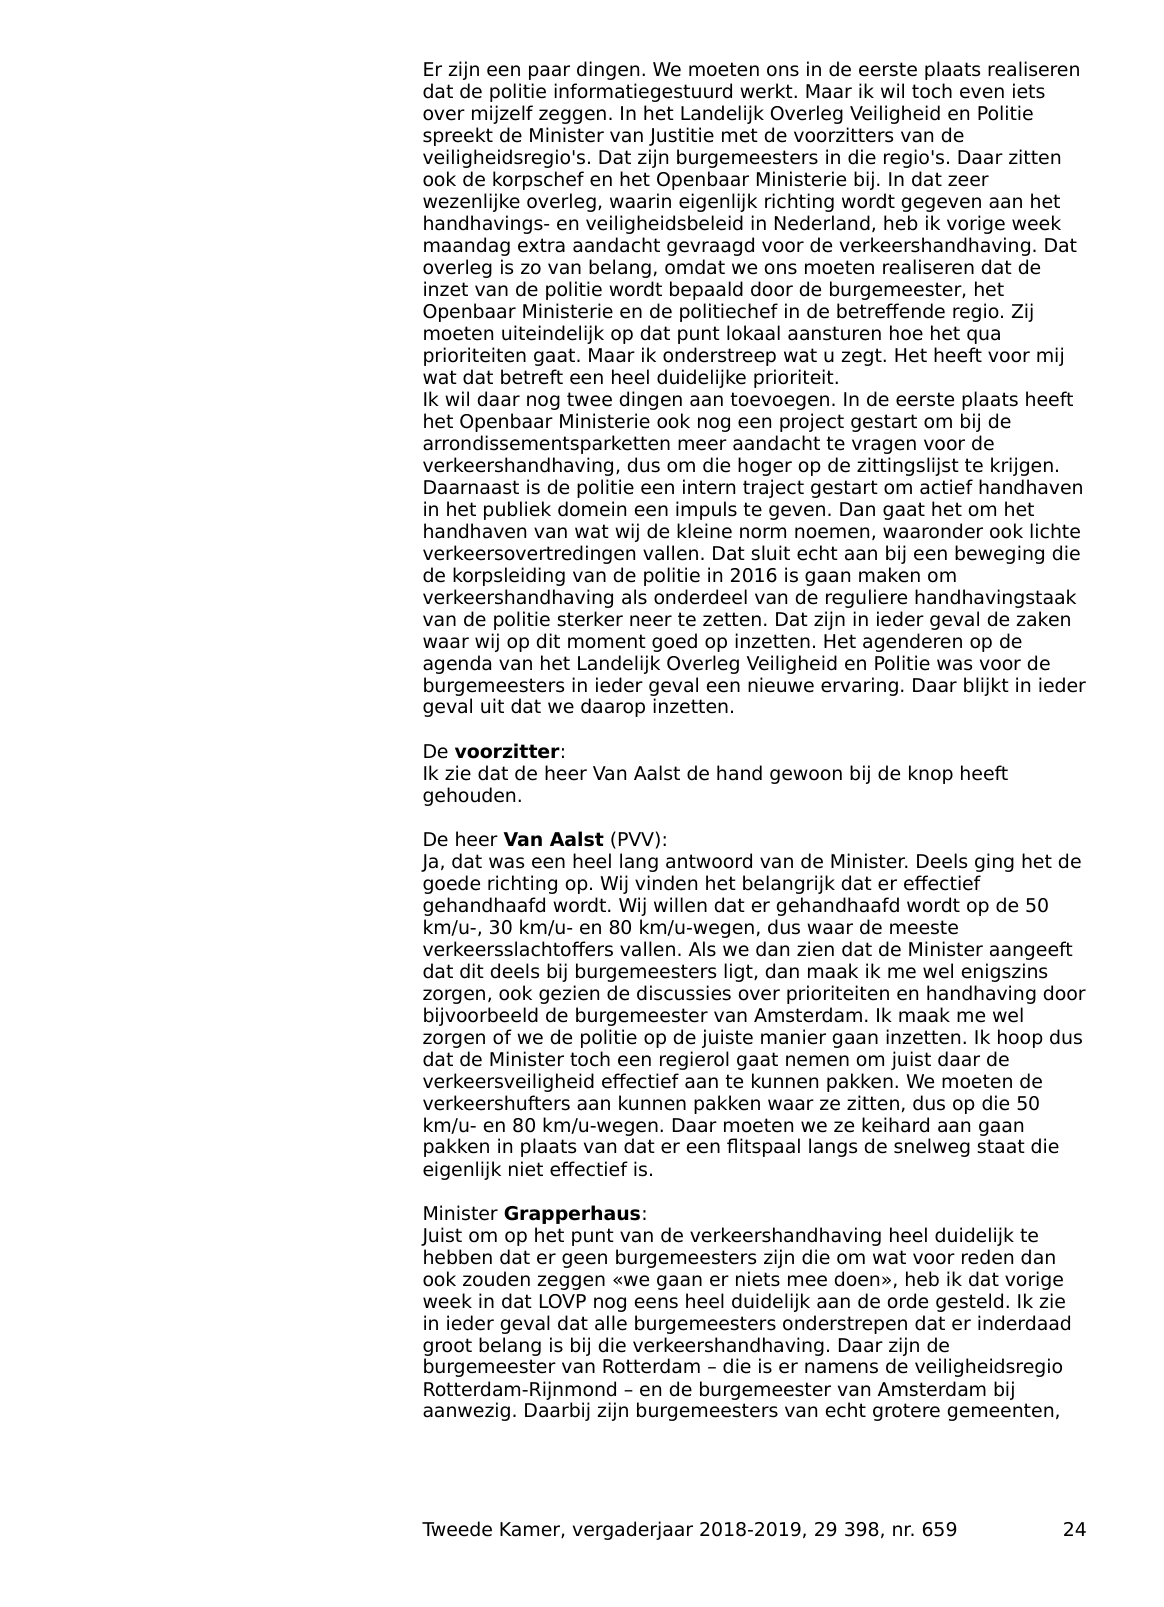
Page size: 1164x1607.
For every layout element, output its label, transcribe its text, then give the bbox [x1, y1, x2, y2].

text Er zijn een paar dingen. We moeten ons in de eerste plaats realiseren dat de politie informatiegestuurd werkt. Maar ik wil toch even iets over mijzelf zeggen. In het Landelijk Overleg Veiligheid en Politie spreekt de Minister van Justitie met de voorzitters van de veiligheidsregio's. Dat zijn burgemeesters in die regio's. Daar zitten ook de korpschef en het Openbaar Ministerie bij. In dat zeer wezenlijke overleg, waarin eigenlijk richting wordt gegeven aan het handhavings- en veiligheidsbeleid in Nederland, heb ik vorige week maandag extra aandacht gevraagd voor de verkeershandhaving. Dat overleg is zo van belang, omdat we ons moeten realiseren dat de inzet van de politie wordt bepaald door de burgemeester, het Openbaar Ministerie en de politiechef in de betreffende regio. Zij moeten uiteindelijk op dat punt lokaal aansturen hoe het qua prioriteiten gaat. Maar ik onderstreep wat u zegt. Het heeft voor mij wat dat betreft een heel duidelijke prioriteit. [422, 59, 1087, 389]
text De heer Van Aalst (PVV): [422, 829, 1087, 851]
text Ja, dat was een heel lang antwoord van de Minister. Deels ging het de goede richting op. Wij vinden het belangrijk dat er effectief gehandhaafd wordt. Wij willen dat er gehandhaafd wordt op de 50 km/u-, 30 km/u- en 80 km/u-wegen, dus waar de meeste verkeersslachtoffers vallen. Als we dan zien dat de Minister aangeeft dat dit deels bij burgemeesters ligt, dan maak ik me wel enigszins zorgen, ook gezien de discussies over prioriteiten en handhaving door bijvoorbeeld de burgemeester van Amsterdam. Ik maak me wel zorgen of we de politie op de juiste manier gaan inzetten. Ik hoop dus dat de Minister toch een regierol gaat nemen om juist daar de verkeersveiligheid effectief aan te kunnen pakken. We moeten de verkeershufters aan kunnen pakken waar ze zitten, dus op die 50 km/u- en 80 km/u-wegen. Daar moeten we ze keihard aan gaan pakken in plaats van dat er een flitspaal langs de snelweg staat die eigenlijk niet effectief is. [422, 851, 1087, 1180]
text Ik zie dat de heer Van Aalst de hand gewoon bij de knop heeft gehouden. [422, 763, 1087, 807]
text Ik wil daar nog twee dingen aan toevoegen. In de eerste plaats heeft het Openbaar Ministerie ook nog een project gestart om bij de arrondissementsparketten meer aandacht te vragen voor de verkeershandhaving, dus om die hoger op de zittingslijst te krijgen. Daarnaast is de politie een intern traject gestart om actief handhaven in het publiek domein een impuls te geven. Dan gaat het om het handhaven van wat wij de kleine norm noemen, waaronder ook lichte verkeersovertredingen vallen. Dat sluit echt aan bij een beweging die de korpsleiding van de politie in 2016 is gaan maken om verkeershandhaving als onderdeel van de reguliere handhavingstaak van de politie sterker neer te zetten. Dat zijn in ieder geval de zaken waar wij op dit moment goed op inzetten. Het agenderen op de agenda van het Landelijk Overleg Veiligheid en Politie was voor de burgemeesters in ieder geval een nieuwe ervaring. Daar blijkt in ieder geval uit dat we daarop inzetten. [422, 389, 1087, 718]
text De voorzitter: [422, 741, 1087, 763]
text Juist om op het punt van de verkeershandhaving heel duidelijk te hebben dat er geen burgemeesters zijn die om wat voor reden dan ook zouden zeggen «we gaan er niets mee doen», heb ik dat vorige week in dat LOVP nog eens heel duidelijk aan de orde gesteld. Ik zie in ieder geval dat alle burgemeesters onderstrepen dat er inderdaad groot belang is bij die verkeershandhaving. Daar zijn de burgemeester van Rotterdam – die is er namens de veiligheidsregio Rotterdam-Rijnmond – en de burgemeester van Amsterdam bij aanwezig. Daarbij zijn burgemeesters van echt grotere gemeenten, [422, 1224, 1087, 1422]
text Minister Grapperhaus: [422, 1203, 1087, 1224]
